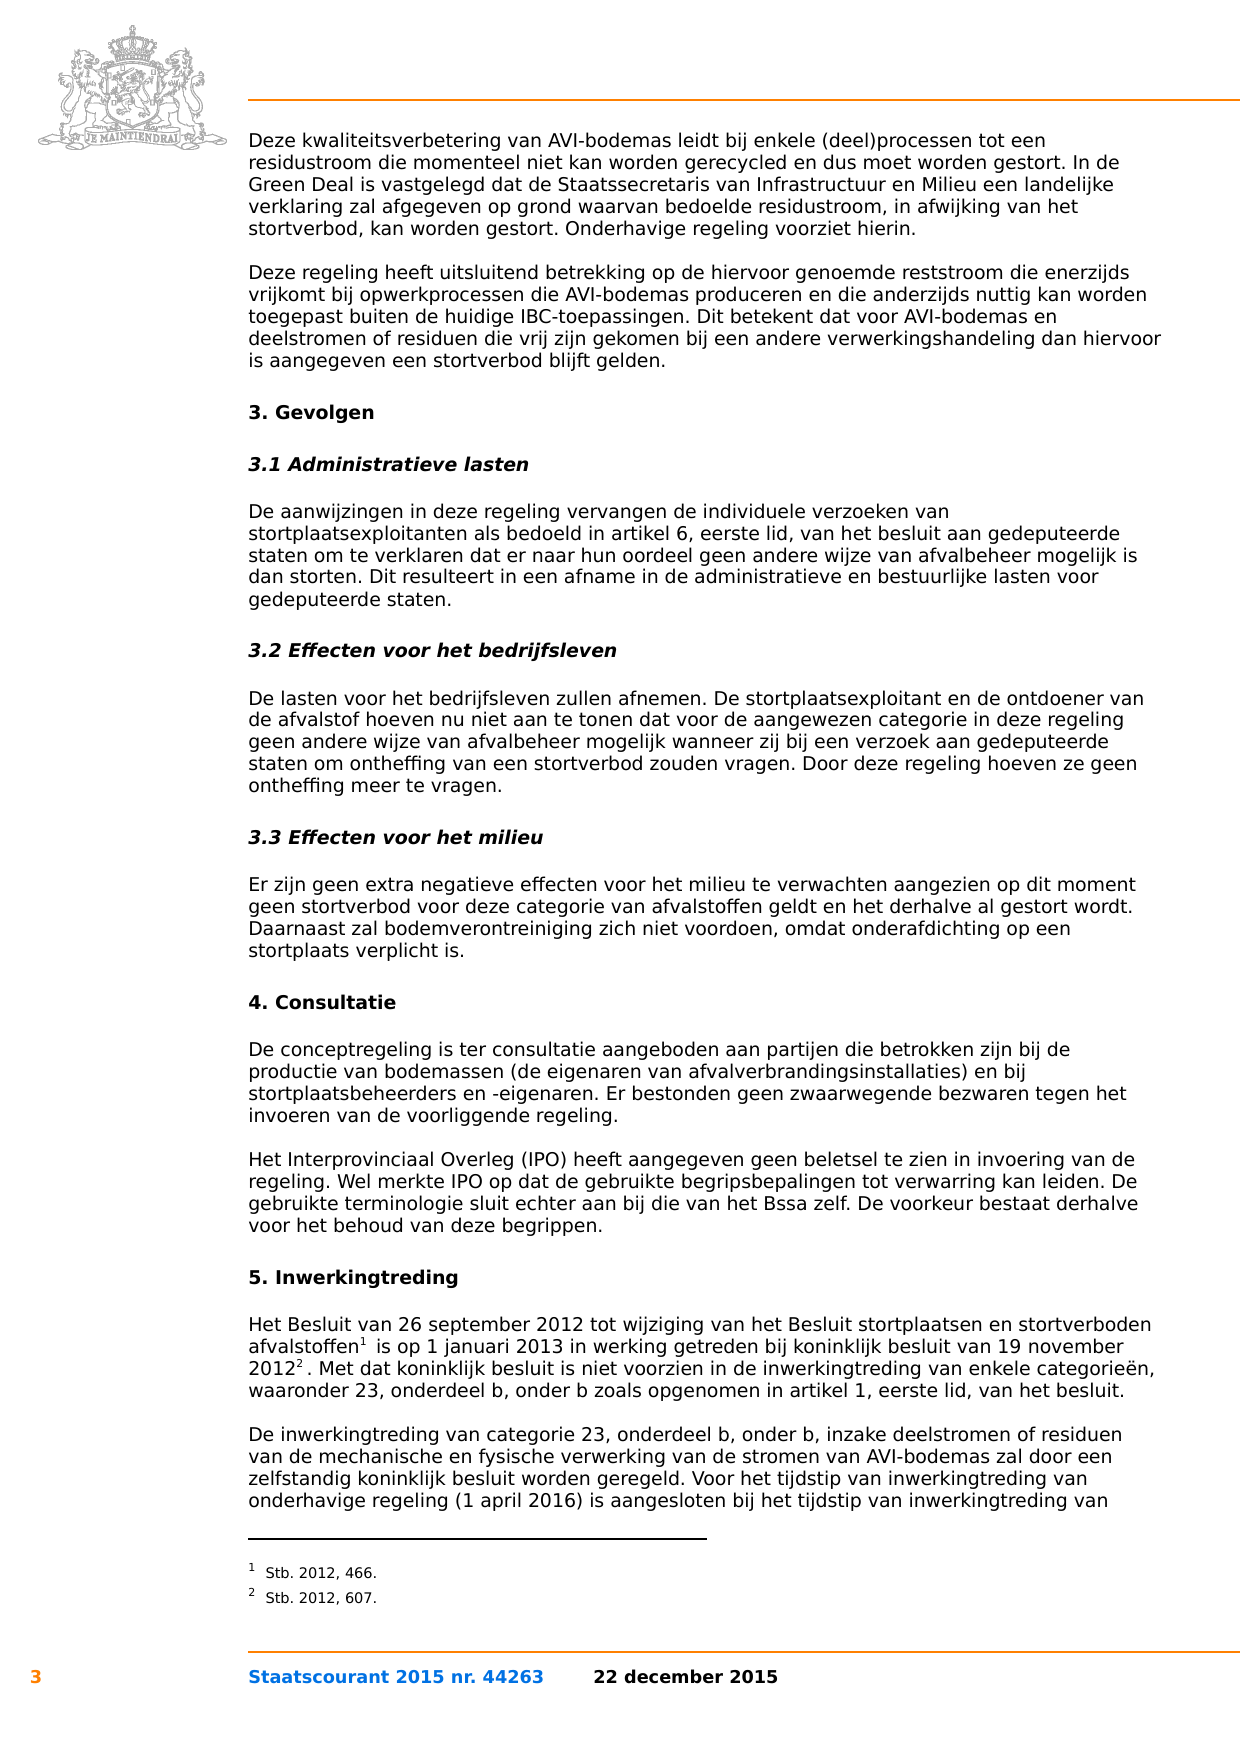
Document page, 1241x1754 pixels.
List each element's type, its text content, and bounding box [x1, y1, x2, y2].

text Het Interprovinciaal Overleg (IPO) heeft aangegeven geen beletsel te zien in invoering van de regeling. Wel merkte IPO op dat de gebruikte begripsbepalingen tot verwarring kan leiden. De gebruikte terminologie sluit echter aan bij die van het Bssa zelf. De voorkeur bestaat derhalve voor het behoud van deze begrippen. [248, 1149, 1163, 1237]
text Deze regeling heeft uitsluitend betrekking op de hiervoor genoemde reststroom die enerzijds vrijkomt bij opwerkprocessen die AVI-bodemas produceren en die anderzijds nuttig kan worden toegepast buiten de huidige IBC-toepassingen. Dit betekent dat voor AVI-bodemas en deelstromen of residuen die vrij zijn gekomen bij een andere verwerkingshandeling dan hiervoor is aangegeven een stortverbod blijft gelden. [248, 262, 1163, 372]
subtitle 5. Inwerkingtreding [248, 1267, 1163, 1289]
text Stb. 2012, 466. [248, 1561, 1163, 1583]
subtitle 3.2 Effecten voor het bedrijfsleven [248, 640, 1163, 662]
text De conceptregeling is ter consultatie aangeboden aan partijen die betrokken zijn bij de productie van bodemassen (de eigenaren van afvalverbrandingsinstallaties) en bij stortplaatsbeheerders en -eigenaren. Er bestonden geen zwaarwegende bezwaren tegen het invoeren van de voorliggende regeling. [248, 1039, 1163, 1127]
text Er zijn geen extra negatieve effecten voor het milieu te verwachten aangezien op dit moment geen stortverbod voor deze categorie van afvalstoffen geldt en het derhalve al gestort wordt. [248, 874, 1163, 918]
subtitle 3. Gevolgen [248, 402, 1163, 423]
subtitle 3.1 Administratieve lasten [248, 453, 1163, 476]
text De aanwijzingen in deze regeling vervangen de individuele verzoeken van stortplaatsexploitanten als bedoeld in artikel 6, eerste lid, van het besluit aan gedeputeerde staten om te verklaren dat er naar hun oordeel geen andere wijze van afvalbeheer mogelijk is dan storten. Dit resulteert in een afname in de administratieve en bestuurlijke lasten voor gedeputeerde staten. [248, 501, 1163, 610]
text De lasten voor het bedrijfsleven zullen afnemen. De stortplaatsexploitant en de ontdoener van de afvalstof hoeven nu niet aan te tonen dat voor de aangewezen categorie in deze regeling geen andere wijze van afvalbeheer mogelijk wanneer zij bij een verzoek aan gedeputeerde staten om ontheffing van een stortverbod zouden vragen. Door deze regeling hoeven ze geen ontheffing meer te vragen. [248, 687, 1163, 797]
text De inwerkingtreding van categorie 23, onderdeel b, onder b, inzake deelstromen of residuen van de mechanische en fysische verwerking van de stromen van AVI-bodemas zal door een zelfstandig koninklijk besluit worden geregeld. Voor het tijdstip van inwerkingtreding van onderhavige regeling (1 april 2016) is aangesloten bij het tijdstip van inwerkingtreding van [248, 1424, 1163, 1512]
text Daarnaast zal bodemverontreiniging zich niet voordoen, omdat onderafdichting op een stortplaats verplicht is. [248, 918, 1163, 962]
text Deze kwaliteitsverbetering van AVI-bodemas leidt bij enkele (deel)processen tot een residustroom die momenteel niet kan worden gerecycled en dus moet worden gestort. In de Green Deal is vastgelegd dat de Staatssecretaris van Infrastructuur en Milieu een landelijke verklaring zal afgegeven op grond waarvan bedoelde residustroom, in afwijking van het stortverbod, kan worden gestort. Onderhavige regeling voorziet hierin. [248, 130, 1163, 240]
picture [38, 25, 227, 150]
subtitle 3.3 Effecten voor het milieu [248, 827, 1163, 849]
text Het Besluit van 26 september 2012 tot wijziging van het Besluit stortplaatsen en stortverboden afvalstoffen is op 1 januari 2013 in werking getreden bij koninklijk besluit van 19 november 2012. Met dat koninklijk besluit is niet voorzien in de inwerkingtreding van enkele categorieën, waaronder 23, onderdeel b, onder b zoals opgenomen in artikel 1, eerste lid, van het besluit. [248, 1314, 1163, 1402]
text Stb. 2012, 607. [248, 1586, 1163, 1608]
subtitle 4. Consultatie [248, 992, 1163, 1014]
